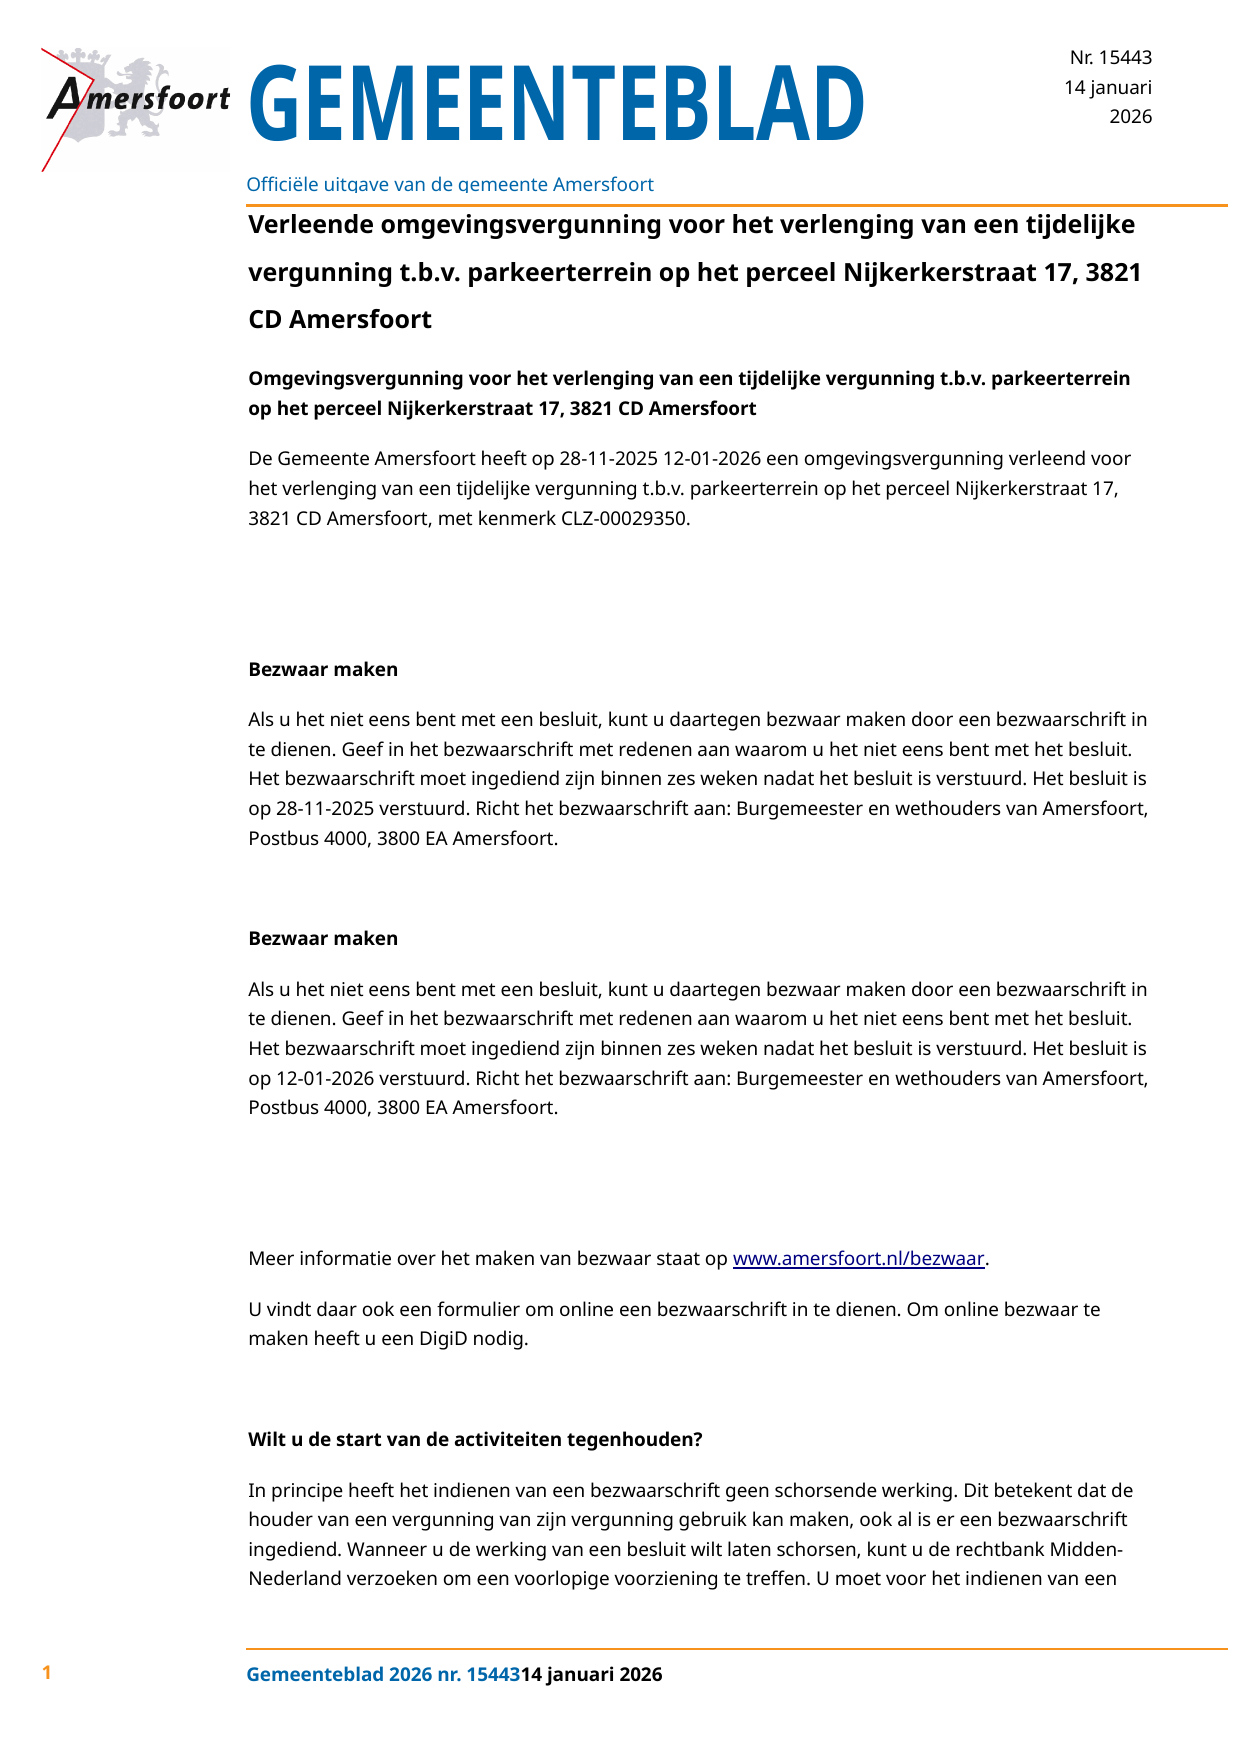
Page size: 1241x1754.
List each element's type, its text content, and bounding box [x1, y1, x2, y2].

text Bezwaar maken [248, 926, 1152, 951]
text Meer informatie over het maken van bezwaar staat op www.amersfoort.nl/bezwaar. [248, 1246, 1152, 1271]
text De Gemeente Amersfoort heeft op 28-11-2025 12-01-2026 een omgevingsvergunning verleend voor het verlenging van een tijdelijke vergunning t.b.v. parkeerterrein op het perceel Nijkerkerstraat 17, 3821 CD Amersfoort, met kenmerk CLZ-00029350. [248, 446, 1152, 530]
text Verleende omgevingsvergunning voor het verlenging van een tijdelijke vergunning t.b.v. parkeerterrein op het perceel Nijkerkerstraat 17, 3821 CD Amersfoort [248, 207, 1152, 336]
text U vindt daar ook een formulier om online een bezwaarschrift in te dienen. Om online bezwaar te maken heeft u een DigiD nodig. [248, 1296, 1152, 1351]
text Als u het niet eens bent met een besluit, kunt u daartegen bezwaar maken door een bezwaarschrift in te dienen. Geef in het bezwaarschrift met redenen aan waarom u het niet eens bent met het besluit. Het bezwaarschrift moet ingediend zijn binnen zes weken nadat het besluit is verstuurd. Het besluit is op 12-01-2026 verstuurd. Richt het bezwaarschrift aan: Burgemeester en wethouders van Amersfoort, Postbus 4000, 3800 EA Amersfoort. [248, 976, 1152, 1120]
text In principe heeft het indienen van een bezwaarschrift geen schorsende werking. Dit betekent dat de houder van een vergunning van zijn vergunning gebruik kan maken, ook al is er een bezwaarschrift ingediend. Wanneer u de werking van een besluit wilt laten schorsen, kunt u de rechtbank Midden-Nederland verzoeken om een voorlopige voorziening te treffen. U moet voor het indienen van een [248, 1477, 1152, 1591]
picture [41, 47, 231, 172]
text Wilt u de start van de activiteiten tegenhouden? [248, 1426, 1152, 1452]
text Bezwaar maken [248, 656, 1152, 682]
text Als u het niet eens bent met een besluit, kunt u daartegen bezwaar maken door een bezwaarschrift in te dienen. Geef in het bezwaarschrift met redenen aan waarom u het niet eens bent met het besluit. Het bezwaarschrift moet ingediend zijn binnen zes weken nadat het besluit is verstuurd. Het besluit is op 28-11-2025 verstuurd. Richt het bezwaarschrift aan: Burgemeester en wethouders van Amersfoort, Postbus 4000, 3800 EA Amersfoort. [248, 706, 1152, 850]
text Omgevingsvergunning voor het verlenging van een tijdelijke vergunning t.b.v. parkeerterrein op het perceel Nijkerkerstraat 17, 3821 CD Amersfoort [248, 366, 1152, 421]
